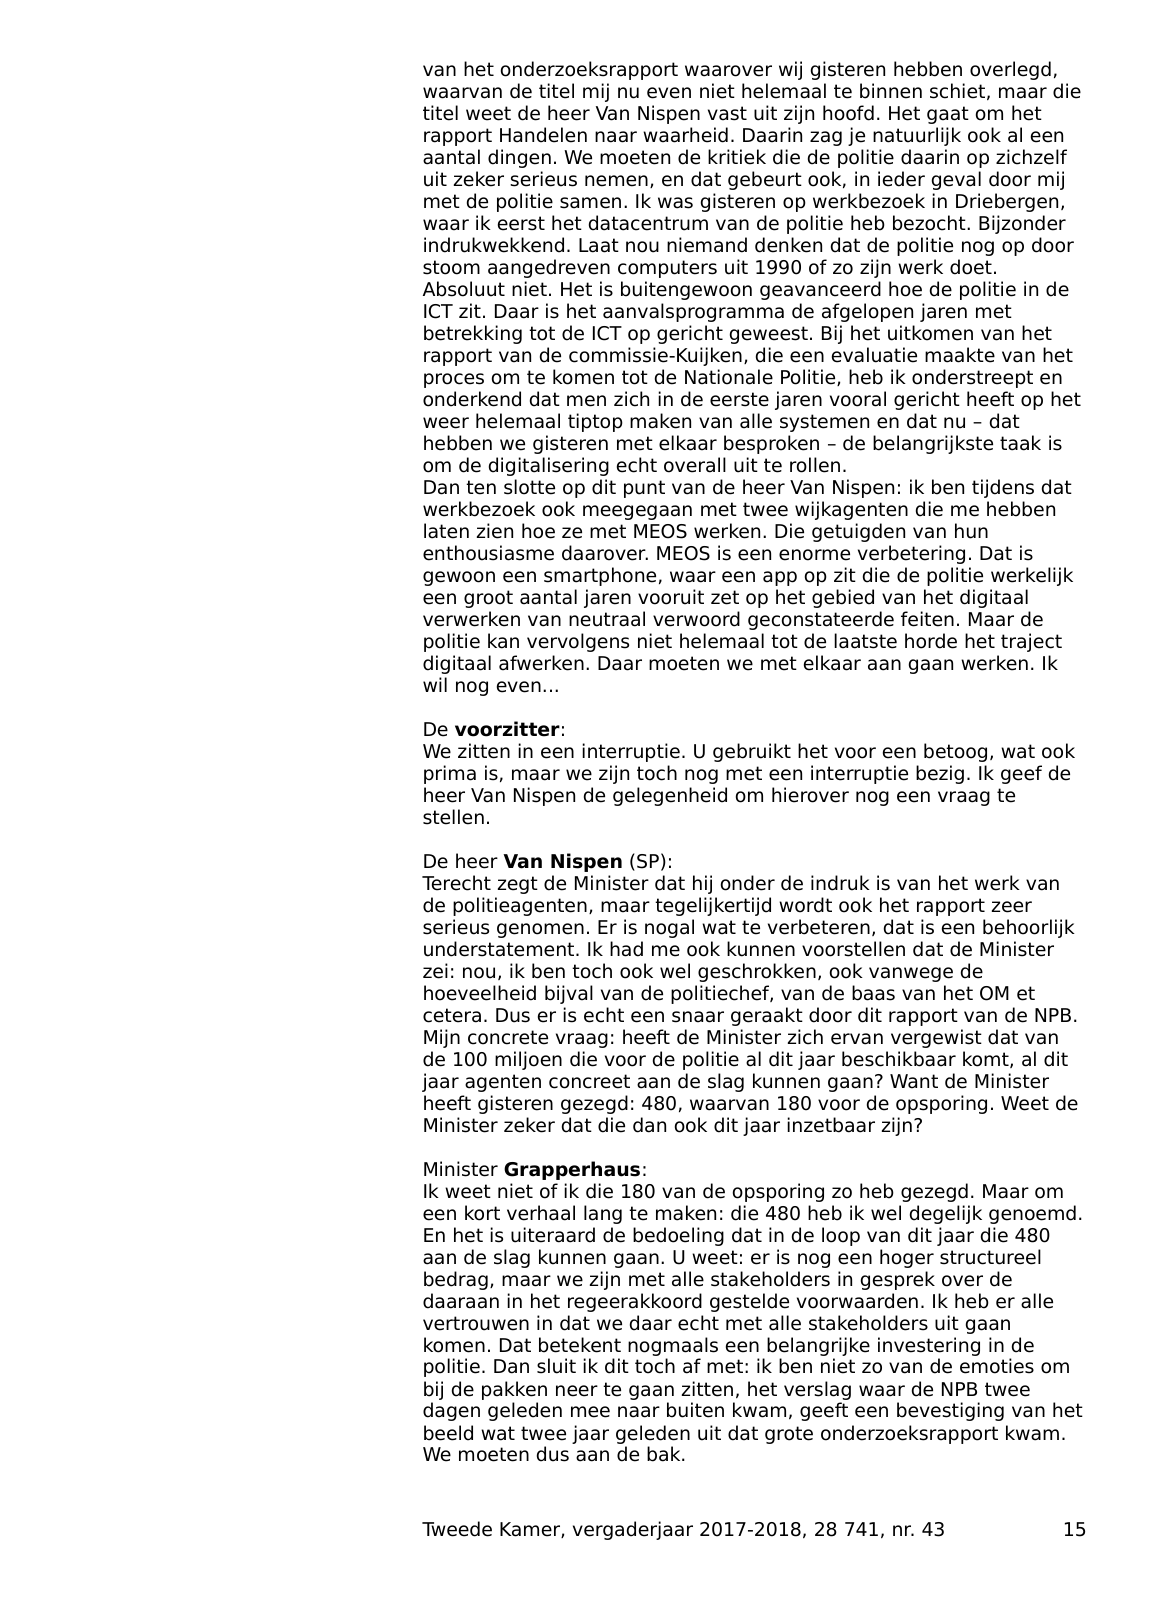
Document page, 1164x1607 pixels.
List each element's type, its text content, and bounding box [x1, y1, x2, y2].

text Ik weet niet of ik die 180 van de opsporing zo heb gezegd. Maar om een kort verhaal lang te maken: die 480 heb ik wel degelijk genoemd. En het is uiteraard de bedoeling dat in de loop van dit jaar die 480 aan de slag kunnen gaan. U weet: er is nog een hoger structureel bedrag, maar we zijn met alle stakeholders in gesprek over de daaraan in het regeerakkoord gestelde voorwaarden. Ik heb er alle vertrouwen in dat we daar echt met alle stakeholders uit gaan komen. Dat betekent nogmaals een belangrijke investering in de politie. Dan sluit ik dit toch af met: ik ben niet zo van de emoties om bij de pakken neer te gaan zitten, het verslag waar de NPB twee dagen geleden mee naar buiten kwam, geeft een bevestiging van het beeld wat twee jaar geleden uit dat grote onderzoeksrapport kwam. We moeten dus aan de bak. [422, 1181, 1087, 1466]
text De heer Van Nispen (SP): [422, 851, 1087, 873]
text De voorzitter: [422, 719, 1087, 741]
text Terecht zegt de Minister dat hij onder de indruk is van het werk van de politieagenten, maar tegelijkertijd wordt ook het rapport zeer serieus genomen. Er is nogal wat te verbeteren, dat is een behoorlijk understatement. Ik had me ook kunnen voorstellen dat de Minister zei: nou, ik ben toch ook wel geschrokken, ook vanwege de hoeveelheid bijval van de politiechef, van de baas van het OM et cetera. Dus er is echt een snaar geraakt door dit rapport van de NPB. Mijn concrete vraag: heeft de Minister zich ervan vergewist dat van de 100 miljoen die voor de politie al dit jaar beschikbaar komt, al dit jaar agenten concreet aan de slag kunnen gaan? Want de Minister heeft gisteren gezegd: 480, waarvan 180 voor de opsporing. Weet de Minister zeker dat die dan ook dit jaar inzetbaar zijn? [422, 873, 1087, 1136]
text We zitten in een interruptie. U gebruikt het voor een betoog, wat ook prima is, maar we zijn toch nog met een interruptie bezig. Ik geef de heer Van Nispen de gelegenheid om hierover nog een vraag te stellen. [422, 741, 1087, 828]
text Dan ten slotte op dit punt van de heer Van Nispen: ik ben tijdens dat werkbezoek ook meegegaan met twee wijkagenten die me hebben laten zien hoe ze met MEOS werken. Die getuigden van hun enthousiasme daarover. MEOS is een enorme verbetering. Dat is gewoon een smartphone, waar een app op zit die de politie werkelijk een groot aantal jaren vooruit zet op het gebied van het digitaal verwerken van neutraal verwoord geconstateerde feiten. Maar de politie kan vervolgens niet helemaal tot de laatste horde het traject digitaal afwerken. Daar moeten we met elkaar aan gaan werken. Ik wil nog even... [422, 477, 1087, 696]
text van het onderzoeksrapport waarover wij gisteren hebben overlegd, waarvan de titel mij nu even niet helemaal te binnen schiet, maar die titel weet de heer Van Nispen vast uit zijn hoofd. Het gaat om het rapport Handelen naar waarheid. Daarin zag je natuurlijk ook al een aantal dingen. We moeten de kritiek die de politie daarin op zichzelf uit zeker serieus nemen, en dat gebeurt ook, in ieder geval door mij met de politie samen. Ik was gisteren op werkbezoek in Driebergen, waar ik eerst het datacentrum van de politie heb bezocht. Bijzonder indrukwekkend. Laat nou niemand denken dat de politie nog op door stoom aangedreven computers uit 1990 of zo zijn werk doet. Absoluut niet. Het is buitengewoon geavanceerd hoe de politie in de ICT zit. Daar is het aanvalsprogramma de afgelopen jaren met betrekking tot de ICT op gericht geweest. Bij het uitkomen van het rapport van de commissie-Kuijken, die een evaluatie maakte van het proces om te komen tot de Nationale Politie, heb ik onderstreept en onderkend dat men zich in de eerste jaren vooral gericht heeft op het weer helemaal tiptop maken van alle systemen en dat nu – dat hebben we gisteren met elkaar besproken – de belangrijkste taak is om de digitalisering echt overall uit te rollen. [422, 59, 1087, 477]
text Minister Grapperhaus: [422, 1159, 1087, 1181]
